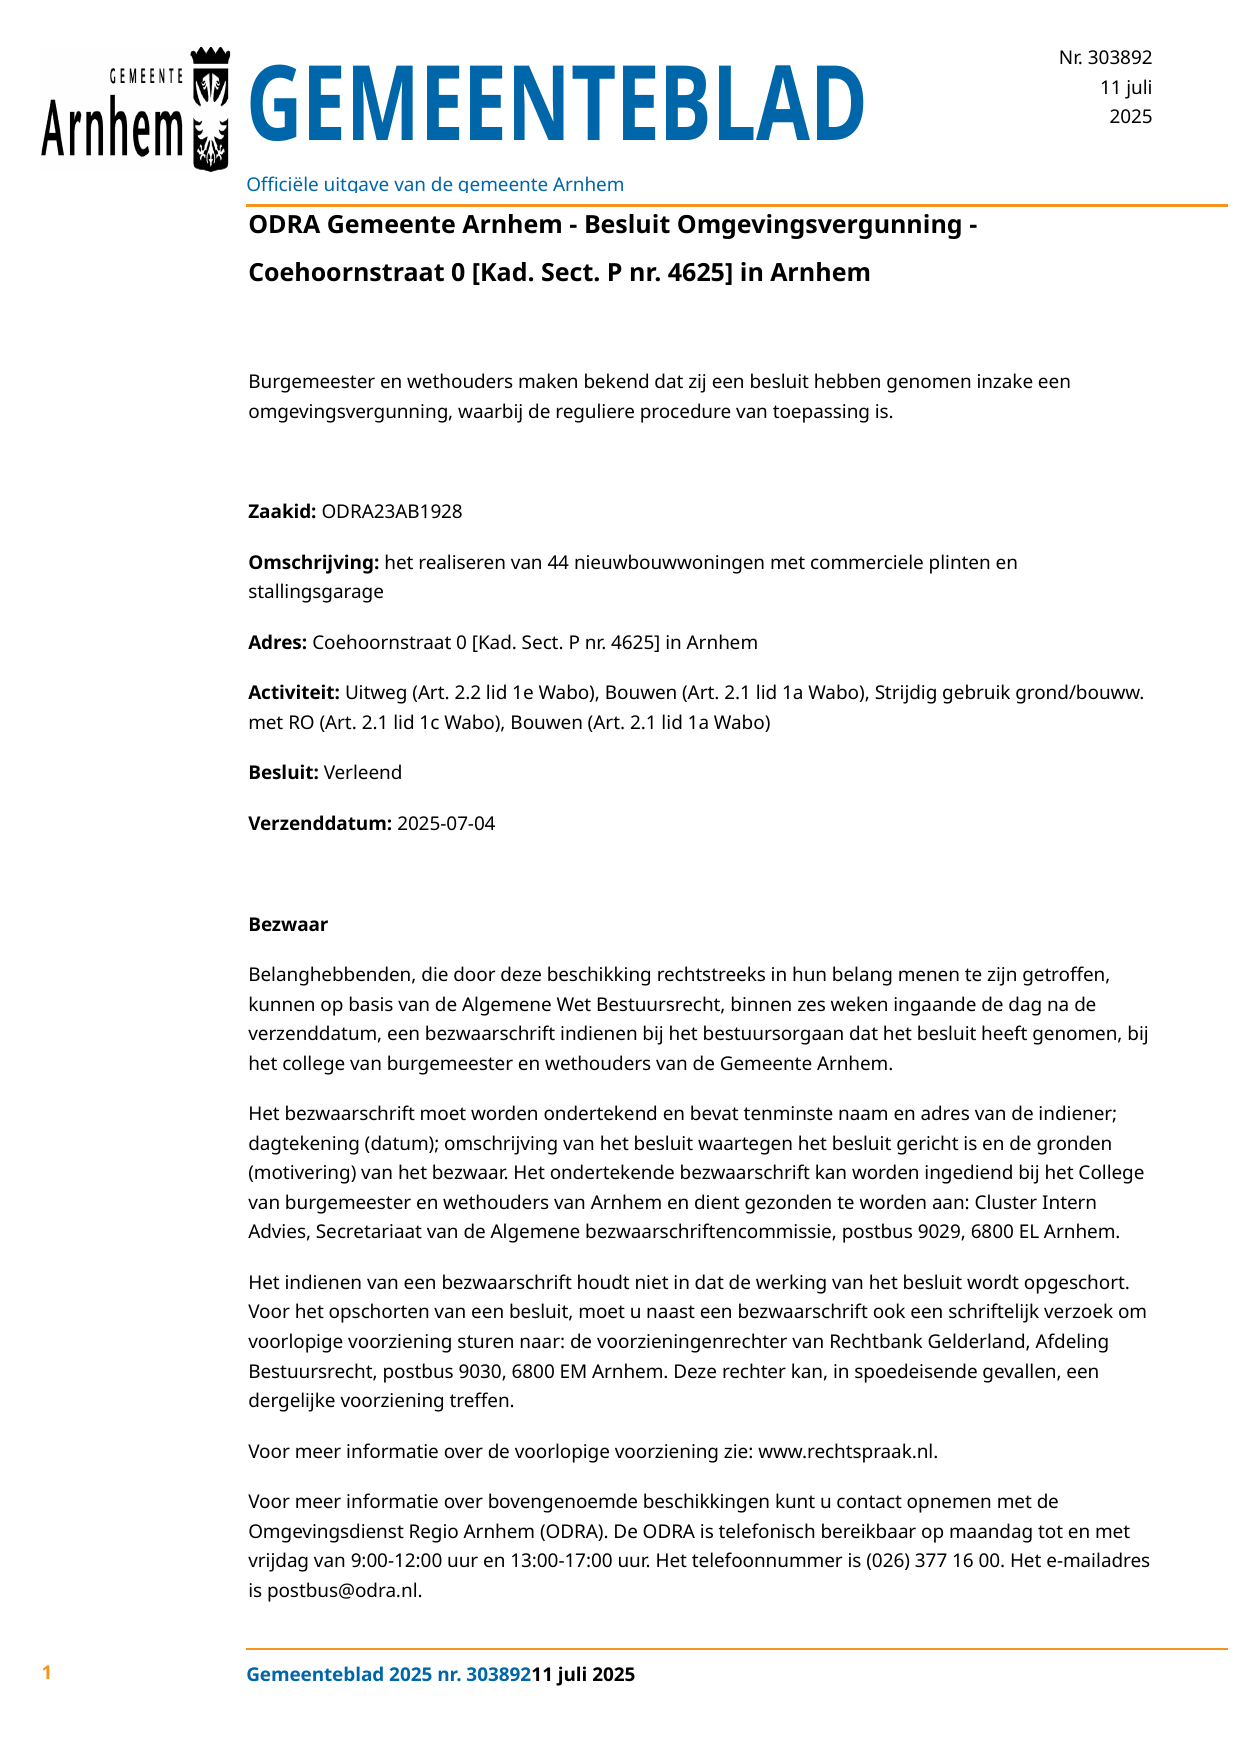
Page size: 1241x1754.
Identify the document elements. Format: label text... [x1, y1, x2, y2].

text Belanghebbenden, die door deze beschikking rechtstreeks in hun belang menen te zijn getroffen, kunnen op basis van de Algemene Wet Bestuursrecht, binnen zes weken ingaande de dag na de verzenddatum, een bezwaarschrift indienen bij het bestuursorgaan dat het besluit heeft genomen, bij het college van burgemeester en wethouders van de Gemeente Arnhem. [248, 961, 1152, 1076]
text Zaakid: ODRA23AB1928 [248, 499, 1152, 524]
text Activiteit: Uitweg (Art. 2.2 lid 1e Wabo), Bouwen (Art. 2.1 lid 1a Wabo), Strijdig gebruik grond/bouww. met RO (Art. 2.1 lid 1c Wabo), Bouwen (Art. 2.1 lid 1a Wabo) [248, 679, 1152, 735]
text Burgemeester en wethouders maken bekend dat zij een besluit hebben genomen inzake een omgevingsvergunning, waarbij de reguliere procedure van toepassing is. [248, 368, 1152, 424]
text Bezwaar [248, 911, 1152, 937]
text Adres: Coehoornstraat 0 [Kad. Sect. P nr. 4625] in Arnhem [248, 629, 1152, 655]
text Verzenddatum: 2025-07-04 [248, 810, 1152, 836]
text Het indienen van een bezwaarschrift houdt niet in dat de werking van het besluit wordt opgeschort. Voor het opschorten van een besluit, moet u naast een bezwaarschrift ook een schriftelijk verzoek om voorlopige voorziening sturen naar: de voorzieningenrechter van Rechtbank Gelderland, Afdeling Bestuursrecht, postbus 9030, 6800 EM Arnhem. Deze rechter kan, in spoedeisende gevallen, een dergelijke voorziening treffen. [248, 1269, 1152, 1413]
picture [41, 47, 231, 172]
text Omschrijving: het realiseren van 44 nieuwbouwwoningen met commerciele plinten en stallingsgarage [248, 549, 1152, 604]
text Voor meer informatie over de voorlopige voorziening zie: www.rechtspraak.nl. [248, 1438, 1152, 1464]
text Voor meer informatie over bovengenoemde beschikkingen kunt u contact opnemen met de Omgevingsdienst Regio Arnhem (ODRA). De ODRA is telefonisch bereikbaar op maandag tot en met vrijdag van 9:00-12:00 uur en 13:00-17:00 uur. Het telefoonnummer is (026) 377 16 00. Het e-mailadres is postbus@odra.nl. [248, 1488, 1152, 1603]
text Het bezwaarschrift moet worden ondertekend en bevat tenminste naam en adres van de indiener; dagtekening (datum); omschrijving van het besluit waartegen het besluit gericht is en de gronden (motivering) van het bezwaar. Het ondertekende bezwaarschrift kan worden ingediend bij het College van burgemeester en wethouders van Arnhem en dient gezonden te worden aan: Cluster Intern Advies, Secretariaat van de Algemene bezwaarschriftencommissie, postbus 9029, 6800 EL Arnhem. [248, 1100, 1152, 1244]
text Besluit: Verleend [248, 759, 1152, 785]
text ODRA Gemeente Arnhem - Besluit Omgevingsvergunning - Coehoornstraat 0 [Kad. Sect. P nr. 4625] in Arnhem [248, 207, 1152, 288]
